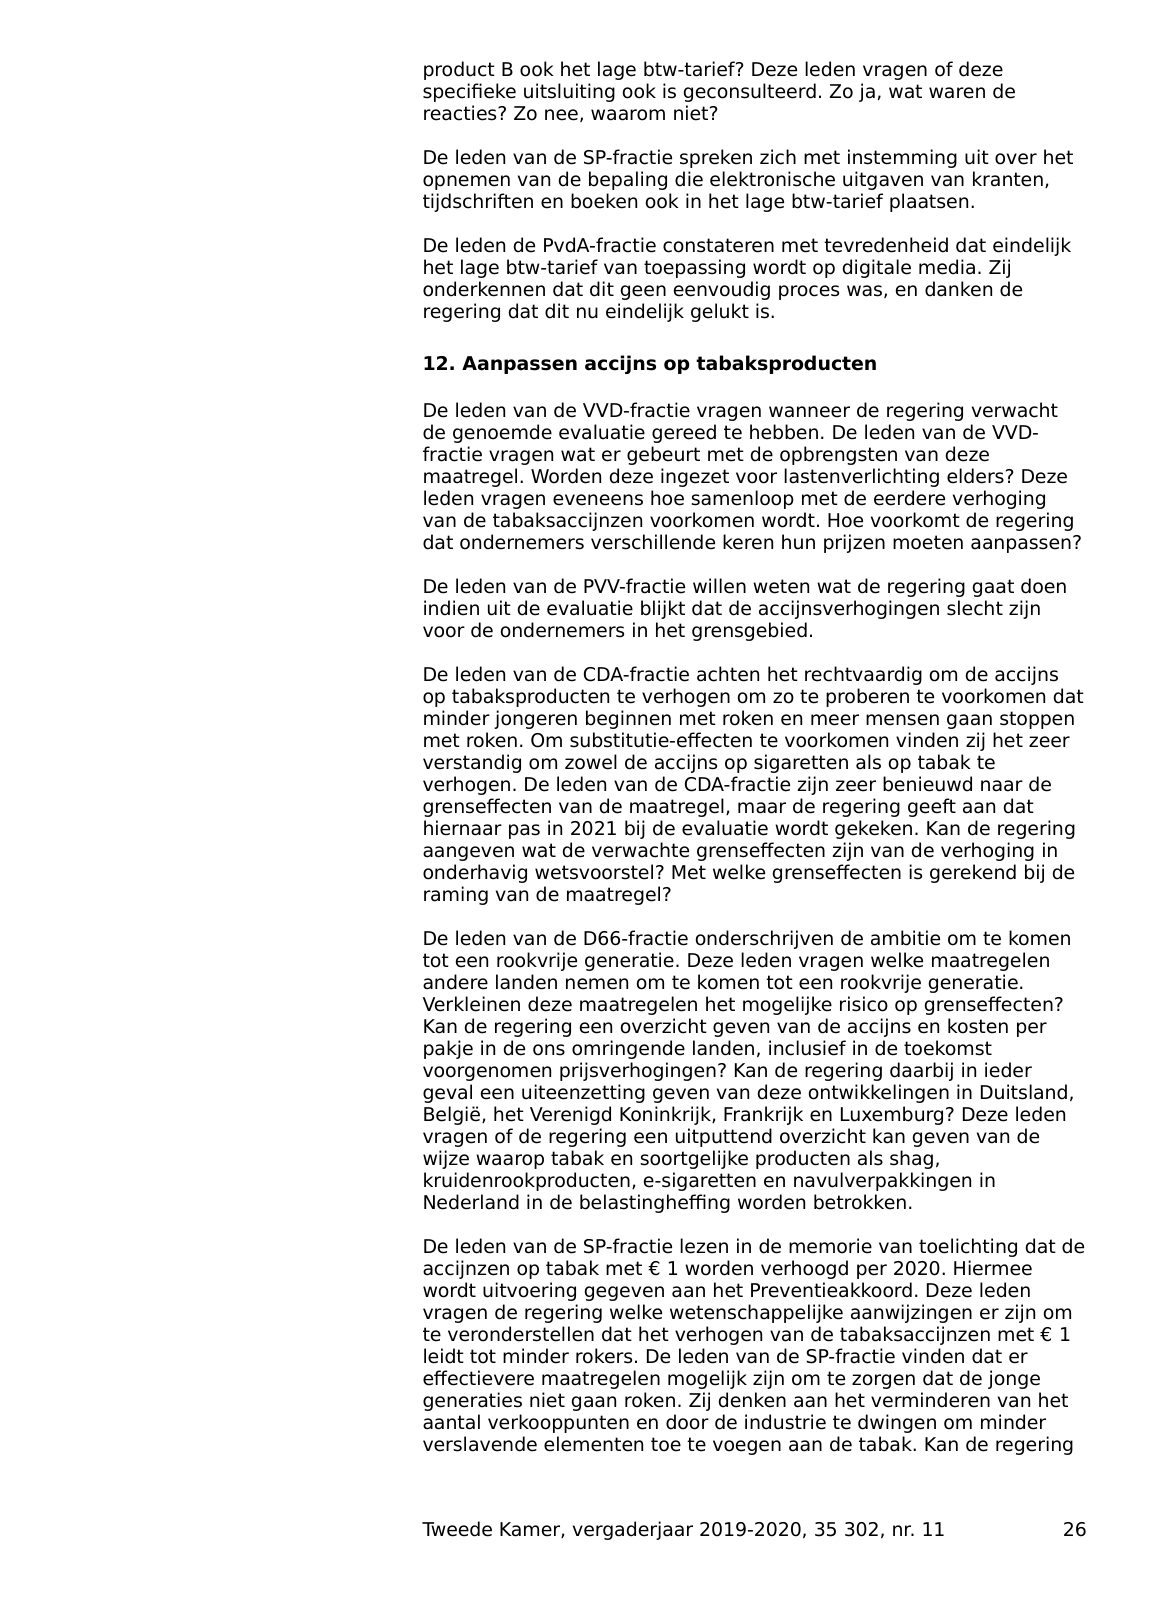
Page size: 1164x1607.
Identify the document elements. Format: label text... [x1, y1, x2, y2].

text De leden van de SP-fractie lezen in de memorie van toelichting dat de accijnzen op tabak met € 1 worden verhoogd per 2020. Hiermee wordt uitvoering gegeven aan het Preventieakkoord. Deze leden vragen de regering welke wetenschappelijke aanwijzingen er zijn om te veronderstellen dat het verhogen van de tabaksaccijnzen met € 1 leidt tot minder rokers. De leden van de SP-fractie vinden dat er effectievere maatregelen mogelijk zijn om te zorgen dat de jonge generaties niet gaan roken. Zij denken aan het verminderen van het aantal verkooppunten en door de industrie te dwingen om minder verslavende elementen toe te voegen aan de tabak. Kan de regering [422, 1236, 1087, 1456]
text De leden van de VVD-fractie vragen wanneer de regering verwacht de genoemde evaluatie gereed te hebben. De leden van de VVD-fractie vragen wat er gebeurt met de opbrengsten van deze maatregel. Worden deze ingezet voor lastenverlichting elders? Deze leden vragen eveneens hoe samenloop met de eerdere verhoging van de tabaksaccijnzen voorkomen wordt. Hoe voorkomt de regering dat ondernemers verschillende keren hun prijzen moeten aanpassen? [422, 400, 1087, 554]
text De leden de PvdA-fractie constateren met tevredenheid dat eindelijk het lage btw-tarief van toepassing wordt op digitale media. Zij onderkennen dat dit geen eenvoudig proces was, en danken de regering dat dit nu eindelijk gelukt is. [422, 235, 1087, 323]
text De leden van de D66-fractie onderschrijven de ambitie om te komen tot een rookvrije generatie. Deze leden vragen welke maatregelen andere landen nemen om te komen tot een rookvrije generatie. Verkleinen deze maatregelen het mogelijke risico op grenseffecten? Kan de regering een overzicht geven van de accijns en kosten per pakje in de ons omringende landen, inclusief in de toekomst voorgenomen prijsverhogingen? Kan de regering daarbij in ieder geval een uiteenzetting geven van deze ontwikkelingen in Duitsland, België, het Verenigd Koninkrijk, Frankrijk en Luxemburg? Deze leden vragen of de regering een uitputtend overzicht kan geven van de wijze waarop tabak en soortgelijke producten als shag, kruidenrookproducten, e-sigaretten en navulverpakkingen in Nederland in de belastingheffing worden betrokken. [422, 928, 1087, 1214]
text De leden van de CDA-fractie achten het rechtvaardig om de accijns op tabaksproducten te verhogen om zo te proberen te voorkomen dat minder jongeren beginnen met roken en meer mensen gaan stoppen met roken. Om substitutie-effecten te voorkomen vinden zij het zeer verstandig om zowel de accijns op sigaretten als op tabak te verhogen. De leden van de CDA-fractie zijn zeer benieuwd naar de grenseffecten van de maatregel, maar de regering geeft aan dat hiernaar pas in 2021 bij de evaluatie wordt gekeken. Kan de regering aangeven wat de verwachte grenseffecten zijn van de verhoging in onderhavig wetsvoorstel? Met welke grenseffecten is gerekend bij de raming van de maatregel? [422, 664, 1087, 906]
text De leden van de SP-fractie spreken zich met instemming uit over het opnemen van de bepaling die elektronische uitgaven van kranten, tijdschriften en boeken ook in het lage btw-tarief plaatsen. [422, 147, 1087, 213]
text product B ook het lage btw-tarief? Deze leden vragen of deze specifieke uitsluiting ook is geconsulteerd. Zo ja, wat waren de reacties? Zo nee, waarom niet? [422, 59, 1087, 125]
subtitle 12. Aanpassen accijns op tabaksproducten [422, 353, 1087, 375]
text De leden van de PVV-fractie willen weten wat de regering gaat doen indien uit de evaluatie blijkt dat de accijnsverhogingen slecht zijn voor de ondernemers in het grensgebied. [422, 576, 1087, 642]
